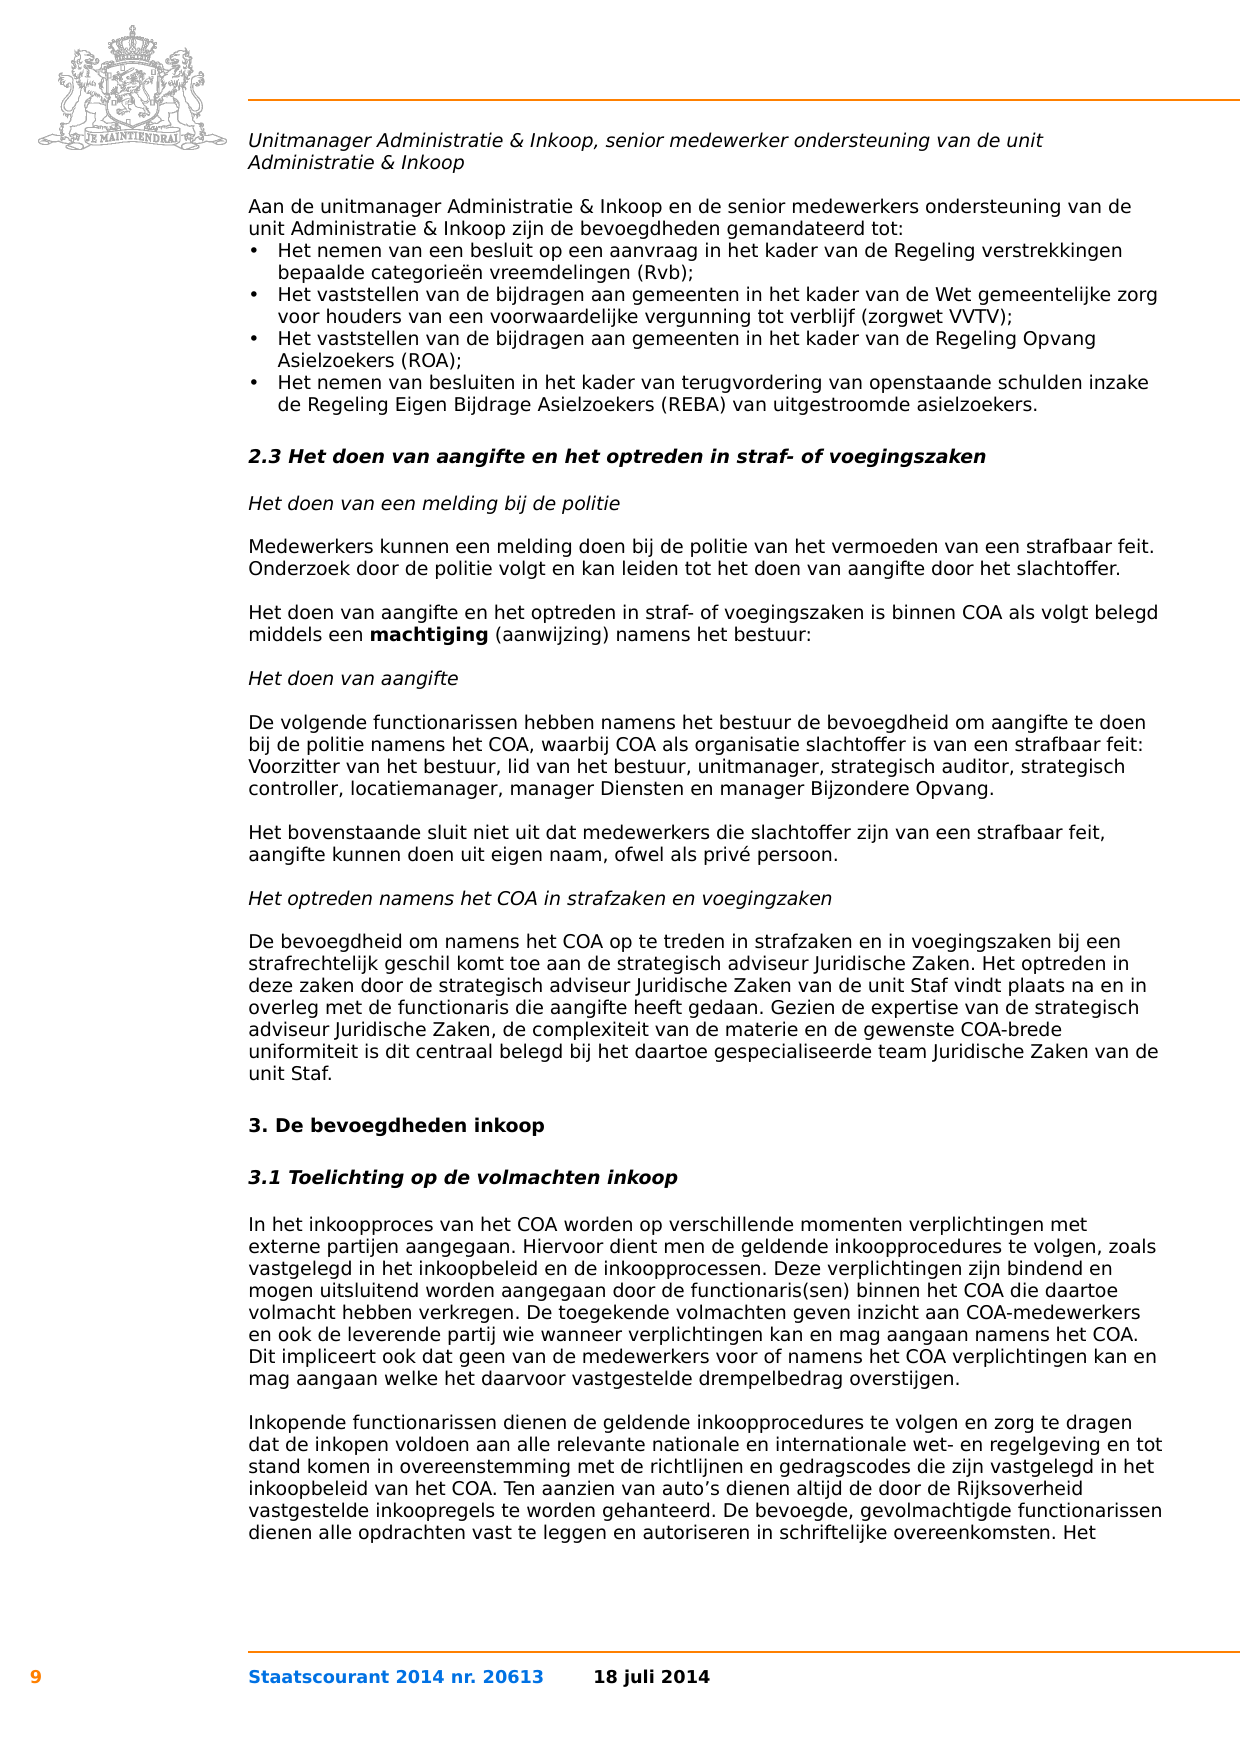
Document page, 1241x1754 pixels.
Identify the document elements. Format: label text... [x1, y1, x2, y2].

subtitle 3.1 Toelichting op de volmachten inkoop [248, 1167, 1163, 1189]
text • Het nemen van een besluit op een aanvraag in het kader van de Regeling verstrekkingen bepaalde categorieën vreemdelingen (Rvb); [248, 240, 1163, 284]
text Het bovenstaande sluit niet uit dat medewerkers die slachtoffer zijn van een strafbaar feit, aangifte kunnen doen uit eigen naam, ofwel als privé persoon. [248, 822, 1163, 866]
text Het doen van aangifte en het optreden in straf- of voegingszaken is binnen COA als volgt belegd middels een machtiging (aanwijzing) namens het bestuur: [248, 602, 1163, 646]
text In het inkoopproces van het COA worden op verschillende momenten verplichtingen met externe partijen aangegaan. Hiervoor dient men de geldende inkoopprocedures te volgen, zoals vastgelegd in het inkoopbeleid en de inkoopprocessen. Deze verplichtingen zijn bindend en mogen uitsluitend worden aangegaan door de functionaris(sen) binnen het COA die daartoe volmacht hebben verkregen. De toegekende volmachten geven inzicht aan COA-medewerkers en ook de leverende partij wie wanneer verplichtingen kan en mag aangaan namens het COA. Dit impliceert ook dat geen van de medewerkers voor of namens het COA verplichtingen kan en mag aangaan welke het daarvoor vastgestelde drempelbedrag overstijgen. [248, 1214, 1163, 1390]
text Inkopende functionarissen dienen de geldende inkoopprocedures te volgen en zorg te dragen dat de inkopen voldoen aan alle relevante nationale en internationale wet- en regelgeving en tot stand komen in overeenstemming met de richtlijnen en gedragscodes die zijn vastgelegd in het inkoopbeleid van het COA. Ten aanzien van auto’s dienen altijd de door de Rijksoverheid vastgestelde inkoopregels te worden gehanteerd. De bevoegde, gevolmachtigde functionarissen dienen alle opdrachten vast te leggen en autoriseren in schriftelijke overeenkomsten. Het [248, 1412, 1163, 1544]
text • Het vaststellen van de bijdragen aan gemeenten in het kader van de Regeling Opvang Asielzoekers (ROA); [248, 328, 1163, 372]
subtitle Unitmanager Administratie & Inkoop, senior medewerker ondersteuning van de unit Administratie & Inkoop [248, 130, 1163, 174]
text Voorzitter van het bestuur, lid van het bestuur, unitmanager, strategisch auditor, strategisch controller, locatiemanager, manager Diensten en manager Bijzondere Opvang. [248, 756, 1163, 800]
subtitle Het optreden namens het COA in strafzaken en voegingzaken [248, 887, 1163, 909]
text De bevoegdheid om namens het COA op te treden in strafzaken en in voegingszaken bij een strafrechtelijk geschil komt toe aan de strategisch adviseur Juridische Zaken. Het optreden in deze zaken door de strategisch adviseur Juridische Zaken van de unit Staf vindt plaats na en in overleg met de functionaris die aangifte heeft gedaan. Gezien de expertise van de strategisch adviseur Juridische Zaken, de complexiteit van de materie en de gewenste COA-brede uniformiteit is dit centraal belegd bij het daartoe gespecialiseerde team Juridische Zaken van de unit Staf. [248, 931, 1163, 1085]
text • Het vaststellen van de bijdragen aan gemeenten in het kader van de Wet gemeentelijke zorg voor houders van een voorwaardelijke vergunning tot verblijf (zorgwet VVTV); [248, 284, 1163, 328]
text De volgende functionarissen hebben namens het bestuur de bevoegdheid om aangifte te doen bij de politie namens het COA, waarbij COA als organisatie slachtoffer is van een strafbaar feit: [248, 712, 1163, 756]
subtitle Het doen van een melding bij de politie [248, 492, 1163, 514]
text Medewerkers kunnen een melding doen bij de politie van het vermoeden van een strafbaar feit. Onderzoek door de politie volgt en kan leiden tot het doen van aangifte door het slachtoffer. [248, 536, 1163, 580]
subtitle 3. De bevoegdheden inkoop [248, 1115, 1163, 1137]
subtitle 2.3 Het doen van aangifte en het optreden in straf- of voegingszaken [248, 446, 1163, 467]
text • Het nemen van besluiten in het kader van terugvordering van openstaande schulden inzake de Regeling Eigen Bijdrage Asielzoekers (REBA) van uitgestroomde asielzoekers. [248, 372, 1163, 416]
subtitle Het doen van aangifte [248, 668, 1163, 690]
text Aan de unitmanager Administratie & Inkoop en de senior medewerkers ondersteuning van de unit Administratie & Inkoop zijn de bevoegdheden gemandateerd tot: [248, 196, 1163, 240]
picture [38, 25, 227, 150]
